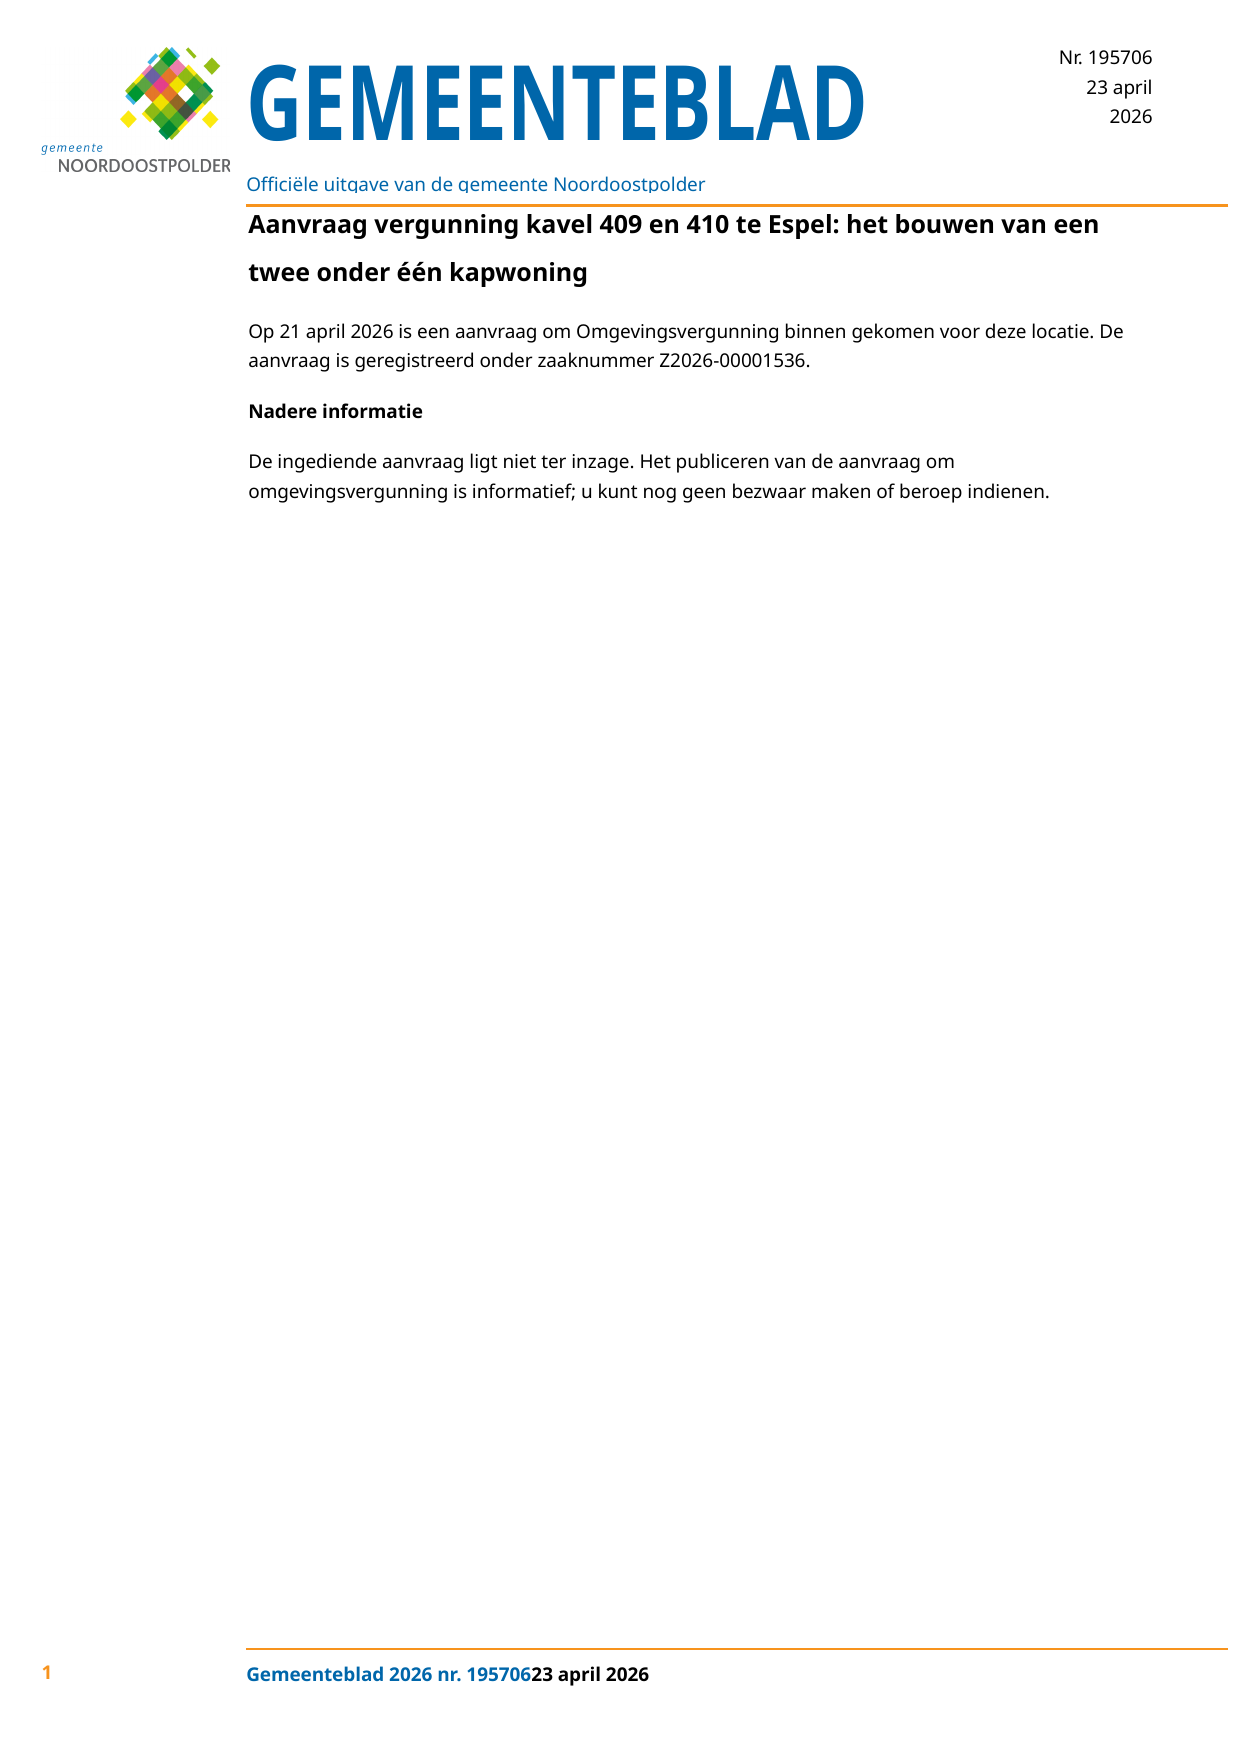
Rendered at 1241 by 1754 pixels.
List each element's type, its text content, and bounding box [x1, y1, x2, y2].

text Op 21 april 2026 is een aanvraag om Omgevingsvergunning binnen gekomen voor deze locatie. De aanvraag is geregistreerd onder zaaknummer Z2026-00001536. [248, 318, 1152, 373]
text De ingediende aanvraag ligt niet ter inzage. Het publiceren van de aanvraag om omgevingsvergunning is informatief; u kunt nog geen bezwaar maken of beroep indienen. [248, 448, 1152, 504]
text Aanvraag vergunning kavel 409 en 410 te Espel: het bouwen van een twee onder één kapwoning [248, 207, 1152, 288]
text Nadere informatie [248, 398, 1152, 424]
picture [41, 47, 231, 172]
